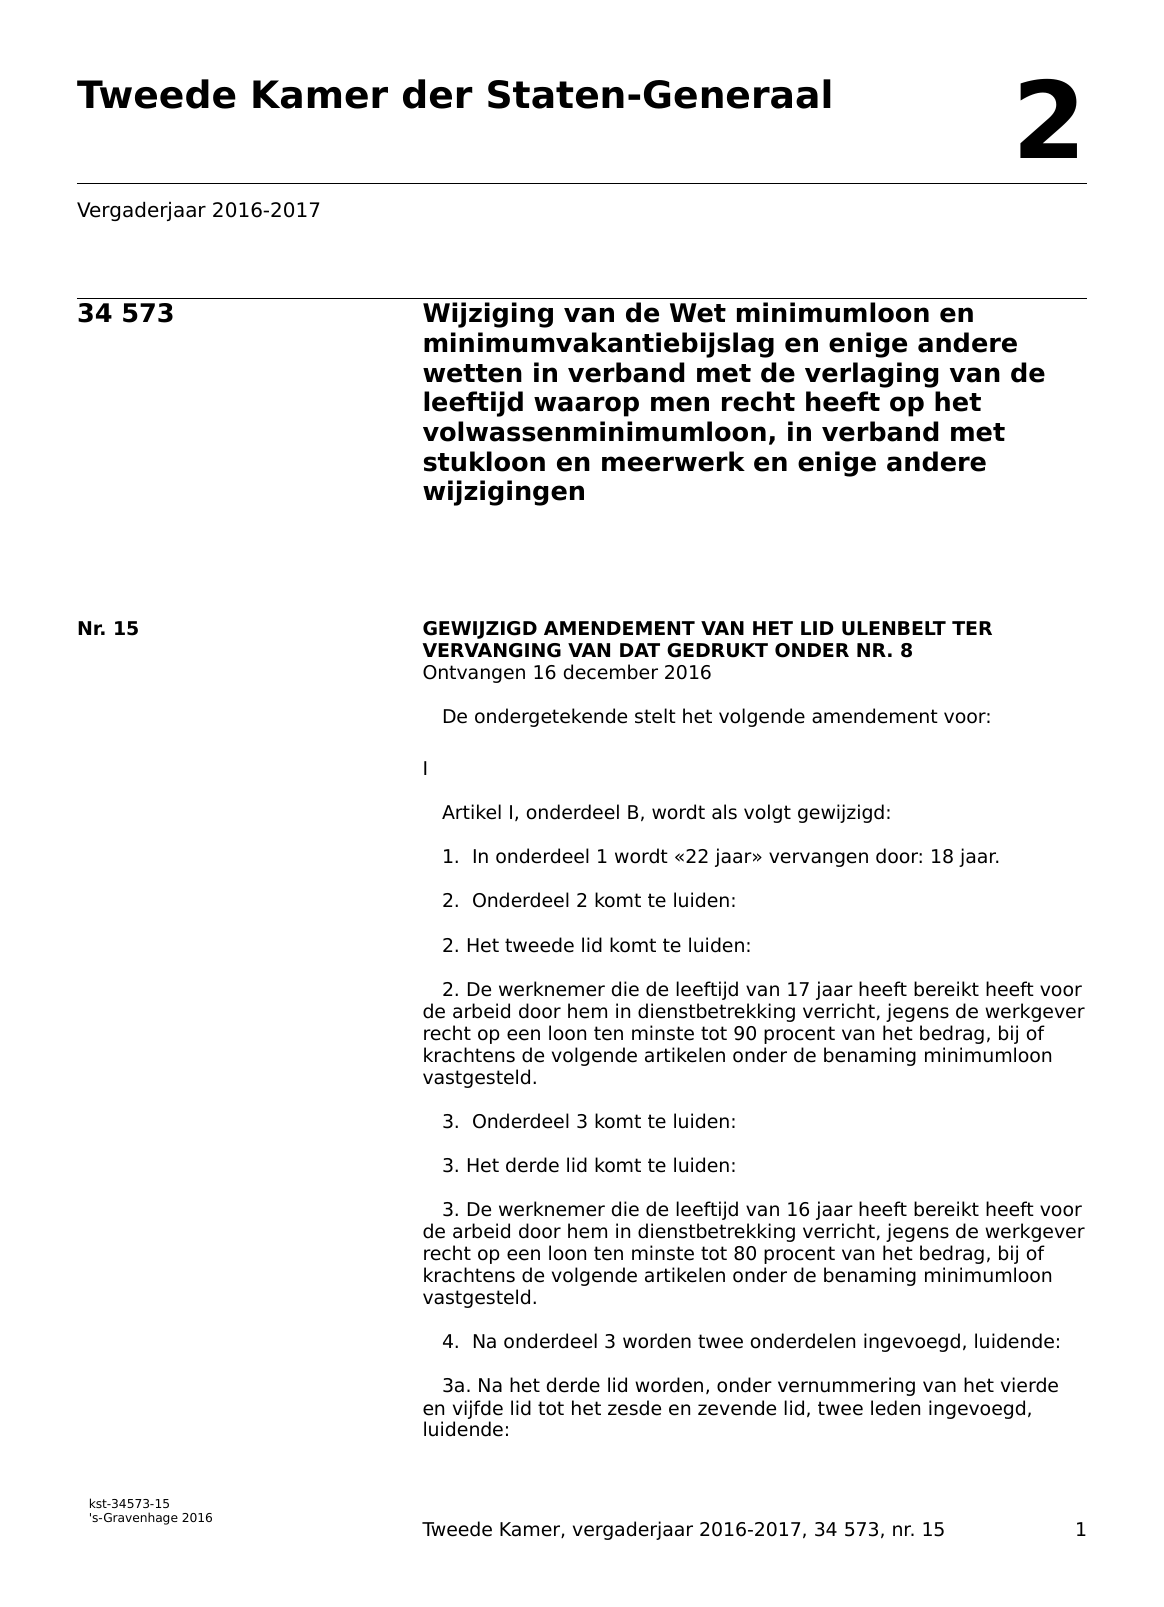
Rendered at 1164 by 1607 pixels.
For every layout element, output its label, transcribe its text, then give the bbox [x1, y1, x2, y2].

table_cell Vergaderjaar 2016-2017 [77, 184, 1087, 298]
text De ondergetekende stelt het volgende amendement voor: [422, 706, 1087, 728]
text kst-34573-15 [88, 1497, 323, 1511]
text 2. Onderdeel 2 komt te luiden: [422, 890, 1087, 912]
text 3. De werknemer die de leeftijd van 16 jaar heeft bereikt heeft voor de arbeid door hem in dienstbetrekking verricht, jegens de werkgever recht op een loon ten minste tot 80 procent van het bedrag, bij of krachtens de volgende artikelen onder de benaming minimumloon vastgesteld. [422, 1199, 1087, 1309]
subtitle I [422, 758, 1087, 780]
text 3. Onderdeel 3 komt te luiden: [422, 1111, 1087, 1133]
text 3a. Na het derde lid worden, onder vernummering van het vierde en vijfde lid tot het zesde en zevende lid, twee leden ingevoegd, luidende: [422, 1375, 1087, 1441]
text Ontvangen 16 december 2016 [422, 662, 1087, 684]
table_header 2 [886, 59, 1087, 183]
subtitle 34 573 Wijziging van de Wet minimumloon en minimumvakantiebijslag en enige andere wetten in verband met de verlaging van de leeftijd waarop men recht heeft op het volwassenminimumloon, in verband met stukloon en meerwerk en enige andere wijzigingen [77, 299, 1087, 507]
table_header Tweede Kamer der Staten-Generaal [77, 59, 886, 183]
text Artikel I, onderdeel B, wordt als volgt gewijzigd: [422, 802, 1087, 824]
text 4. Na onderdeel 3 worden twee onderdelen ingevoegd, luidende: [422, 1331, 1087, 1353]
text 1. In onderdeel 1 wordt «22 jaar» vervangen door: 18 jaar. [422, 846, 1087, 868]
text 3. Het derde lid komt te luiden: [422, 1155, 1087, 1177]
text 2. De werknemer die de leeftijd van 17 jaar heeft bereikt heeft voor de arbeid door hem in dienstbetrekking verricht, jegens de werkgever recht op een loon ten minste tot 90 procent van het bedrag, bij of krachtens de volgende artikelen onder de benaming minimumloon vastgesteld. [422, 979, 1087, 1089]
text 2. Het tweede lid komt te luiden: [422, 934, 1087, 957]
subtitle Nr. 15 GEWIJZIGD AMENDEMENT VAN HET LID ULENBELT TER VERVANGING VAN DAT GEDRUKT ONDER NR. 8 [77, 618, 1087, 662]
text 's-Gravenhage 2016 [88, 1511, 323, 1525]
